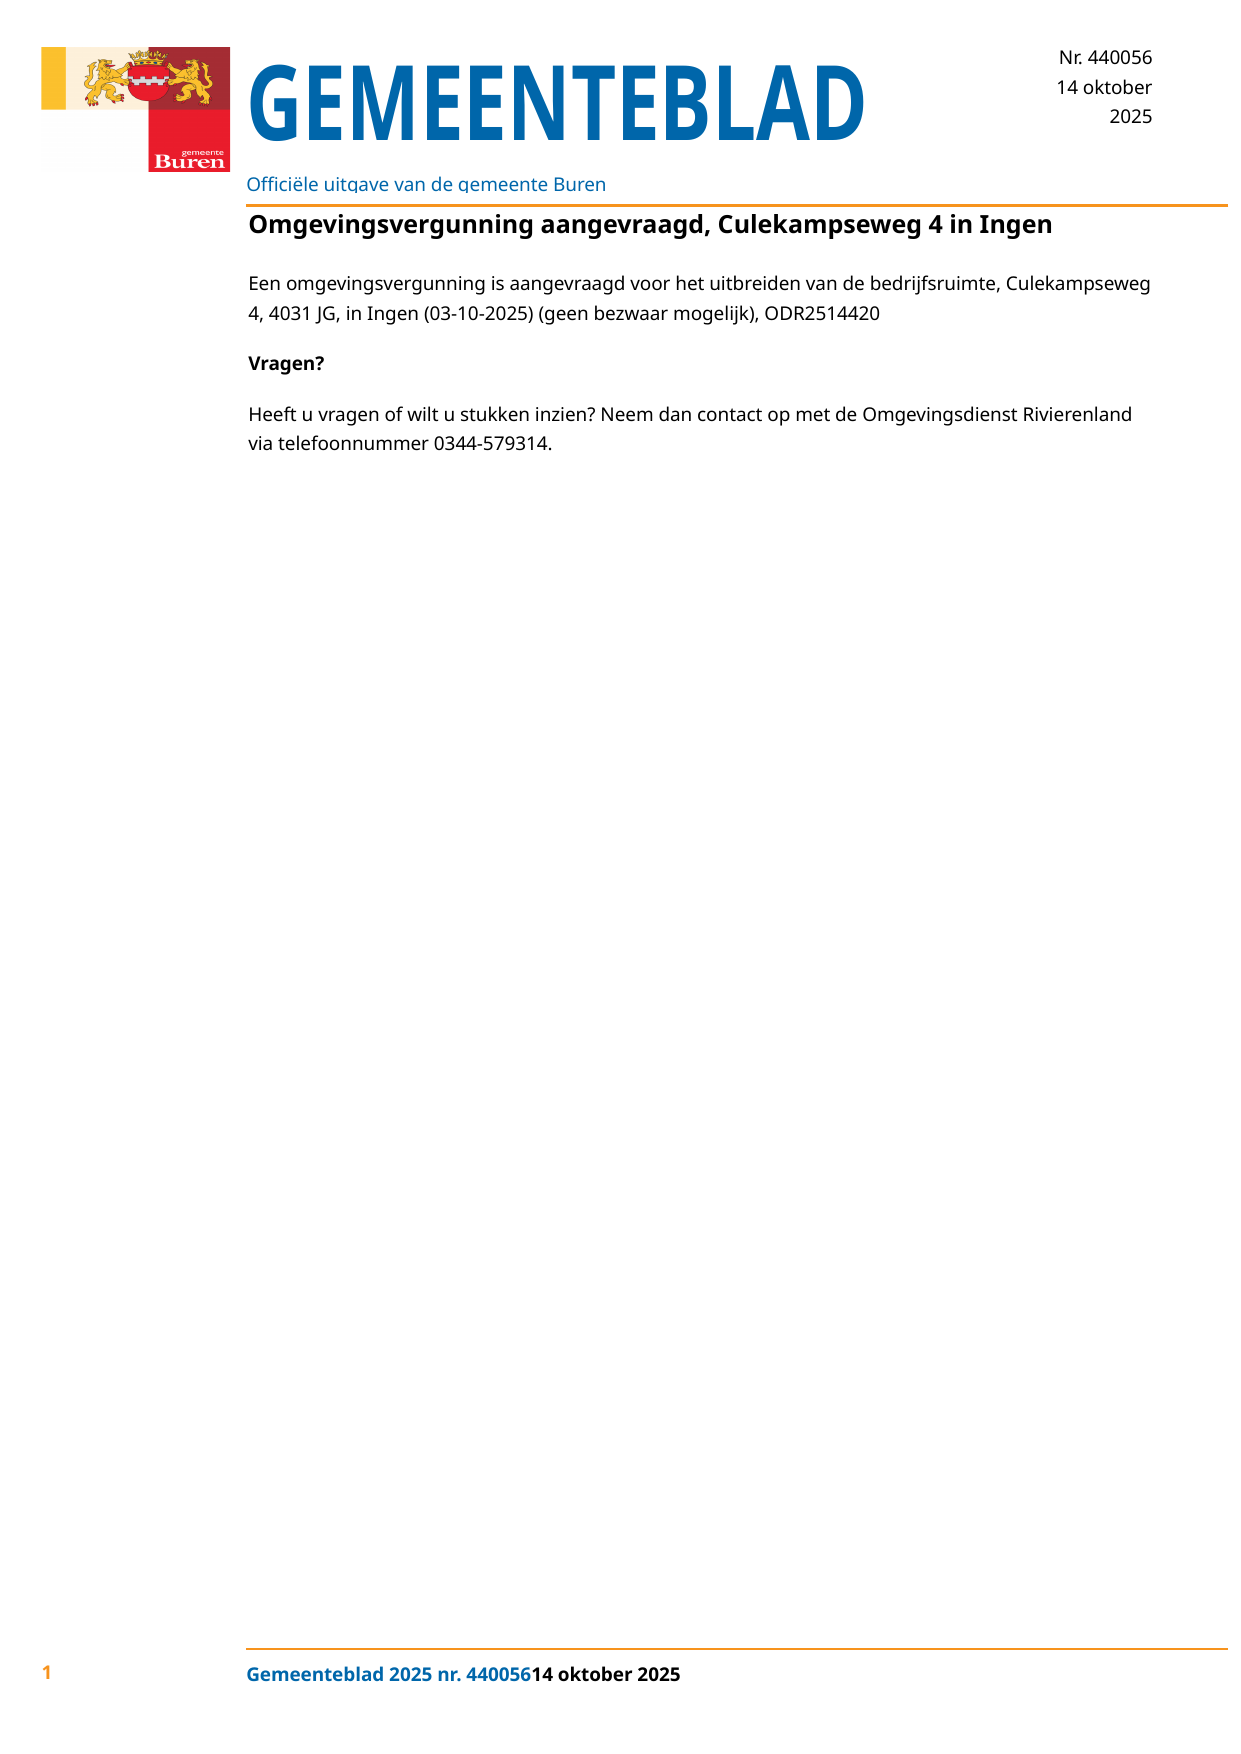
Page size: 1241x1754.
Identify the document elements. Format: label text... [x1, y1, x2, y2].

text Vragen? [248, 350, 1152, 376]
picture [41, 47, 231, 172]
text Heeft u vragen of wilt u stukken inzien? Neem dan contact op met de Omgevingsdienst Rivierenland via telefoonnummer 0344-579314. [248, 401, 1152, 456]
text Een omgevingsvergunning is aangevraagd voor het uitbreiden van de bedrijfsruimte, Culekampseweg 4, 4031 JG, in Ingen (03-10-2025) (geen bezwaar mogelijk), ODR2514420 [248, 270, 1152, 326]
text Omgevingsvergunning aangevraagd, Culekampseweg 4 in Ingen [248, 207, 1152, 241]
